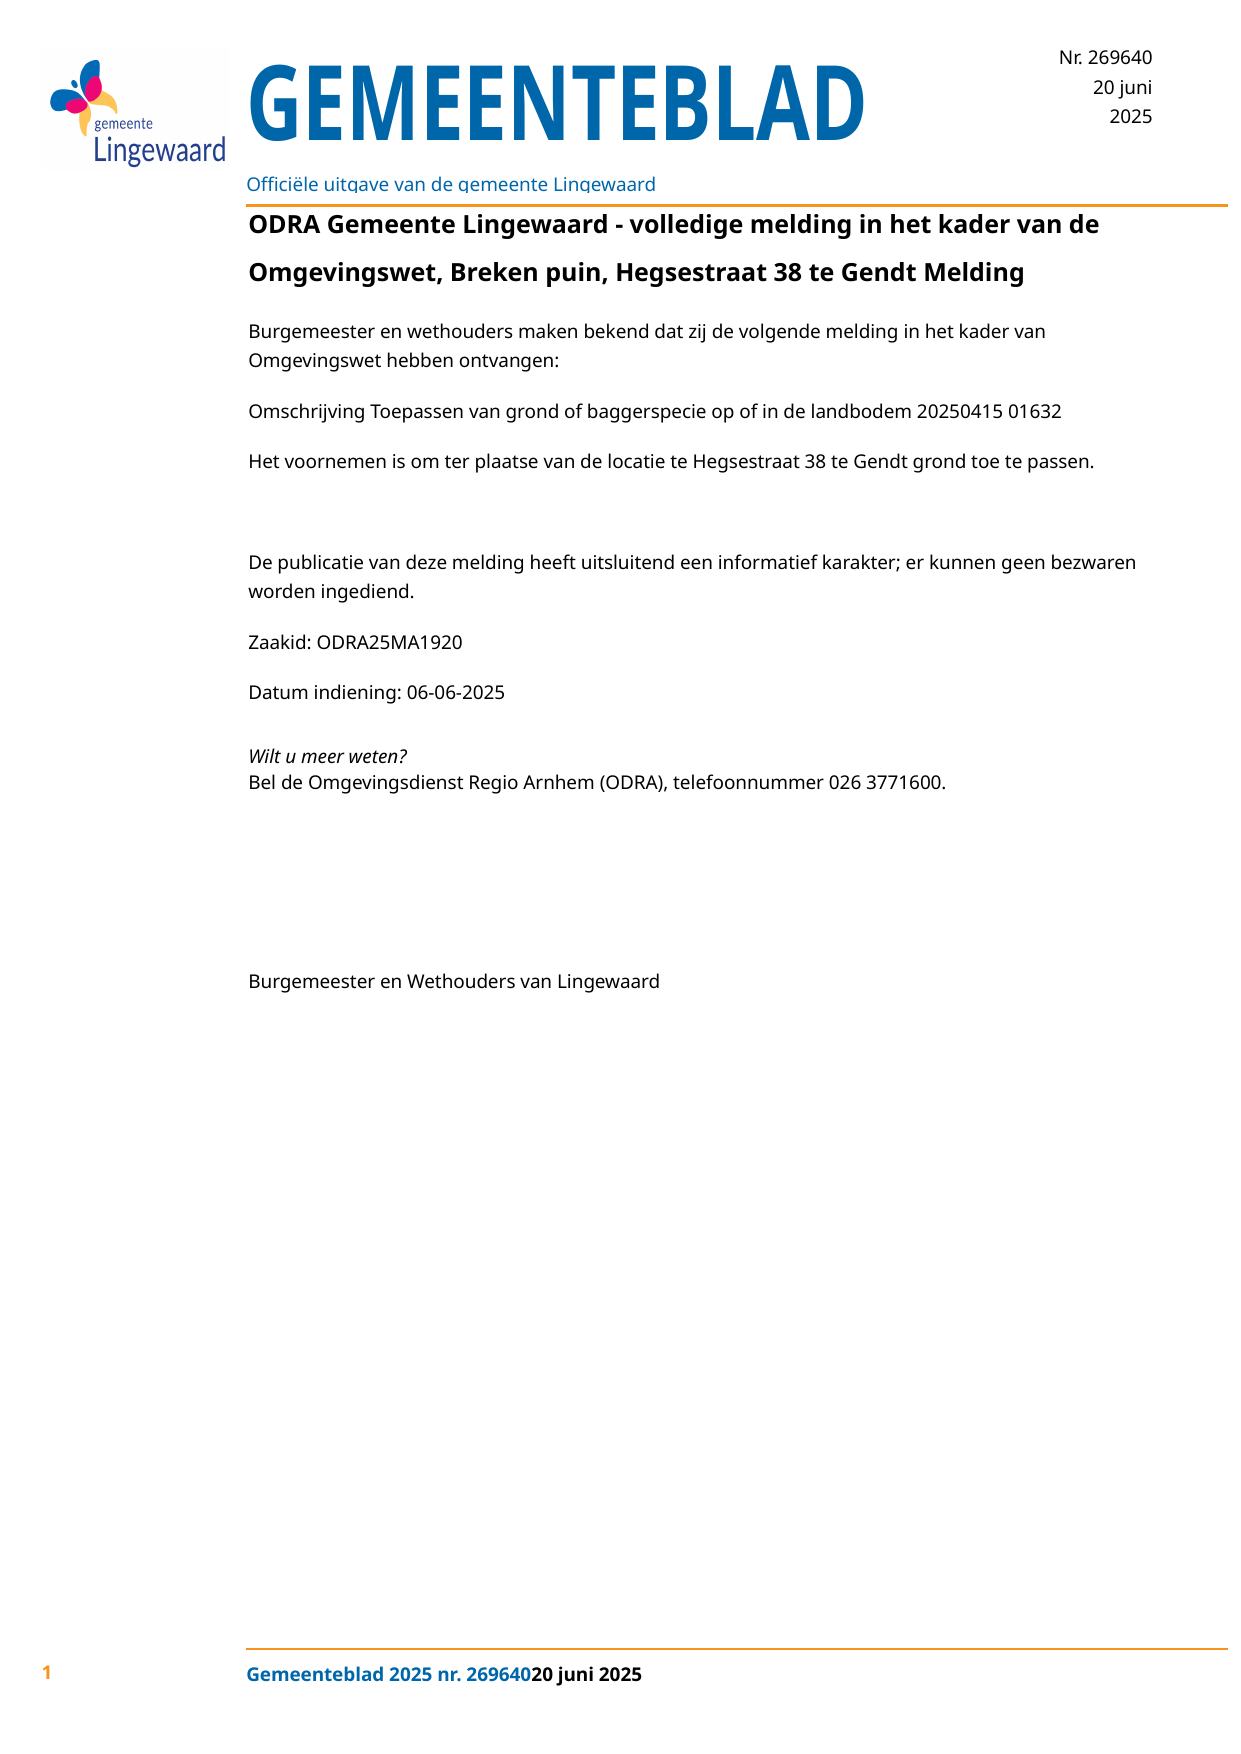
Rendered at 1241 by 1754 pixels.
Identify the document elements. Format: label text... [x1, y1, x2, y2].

text Datum indiening: 06-06-2025 [248, 679, 1152, 705]
text De publicatie van deze melding heeft uitsluitend een informatief karakter; er kunnen geen bezwaren worden ingediend. [248, 549, 1152, 604]
text Wilt u meer weten? [248, 743, 1152, 769]
text ODRA Gemeente Lingewaard - volledige melding in het kader van de Omgevingswet, Breken puin, Hegsestraat 38 te Gendt Melding [248, 207, 1152, 288]
text Burgemeester en wethouders maken bekend dat zij de volgende melding in het kader van Omgevingswet hebben ontvangen: [248, 318, 1152, 373]
text Zaakid: ODRA25MA1920 [248, 629, 1152, 655]
text Bel de Omgevingsdienst Regio Arnhem (ODRA), telefoonnummer 026 3771600. [248, 769, 1152, 795]
text Burgemeester en Wethouders van Lingewaard [248, 968, 1152, 994]
text Omschrijving Toepassen van grond of baggerspecie op of in de landbodem 20250415 01632 [248, 398, 1152, 424]
text Het voornemen is om ter plaatse van de locatie te Hegsestraat 38 te Gendt grond toe te passen. [248, 448, 1152, 474]
picture [41, 47, 231, 172]
